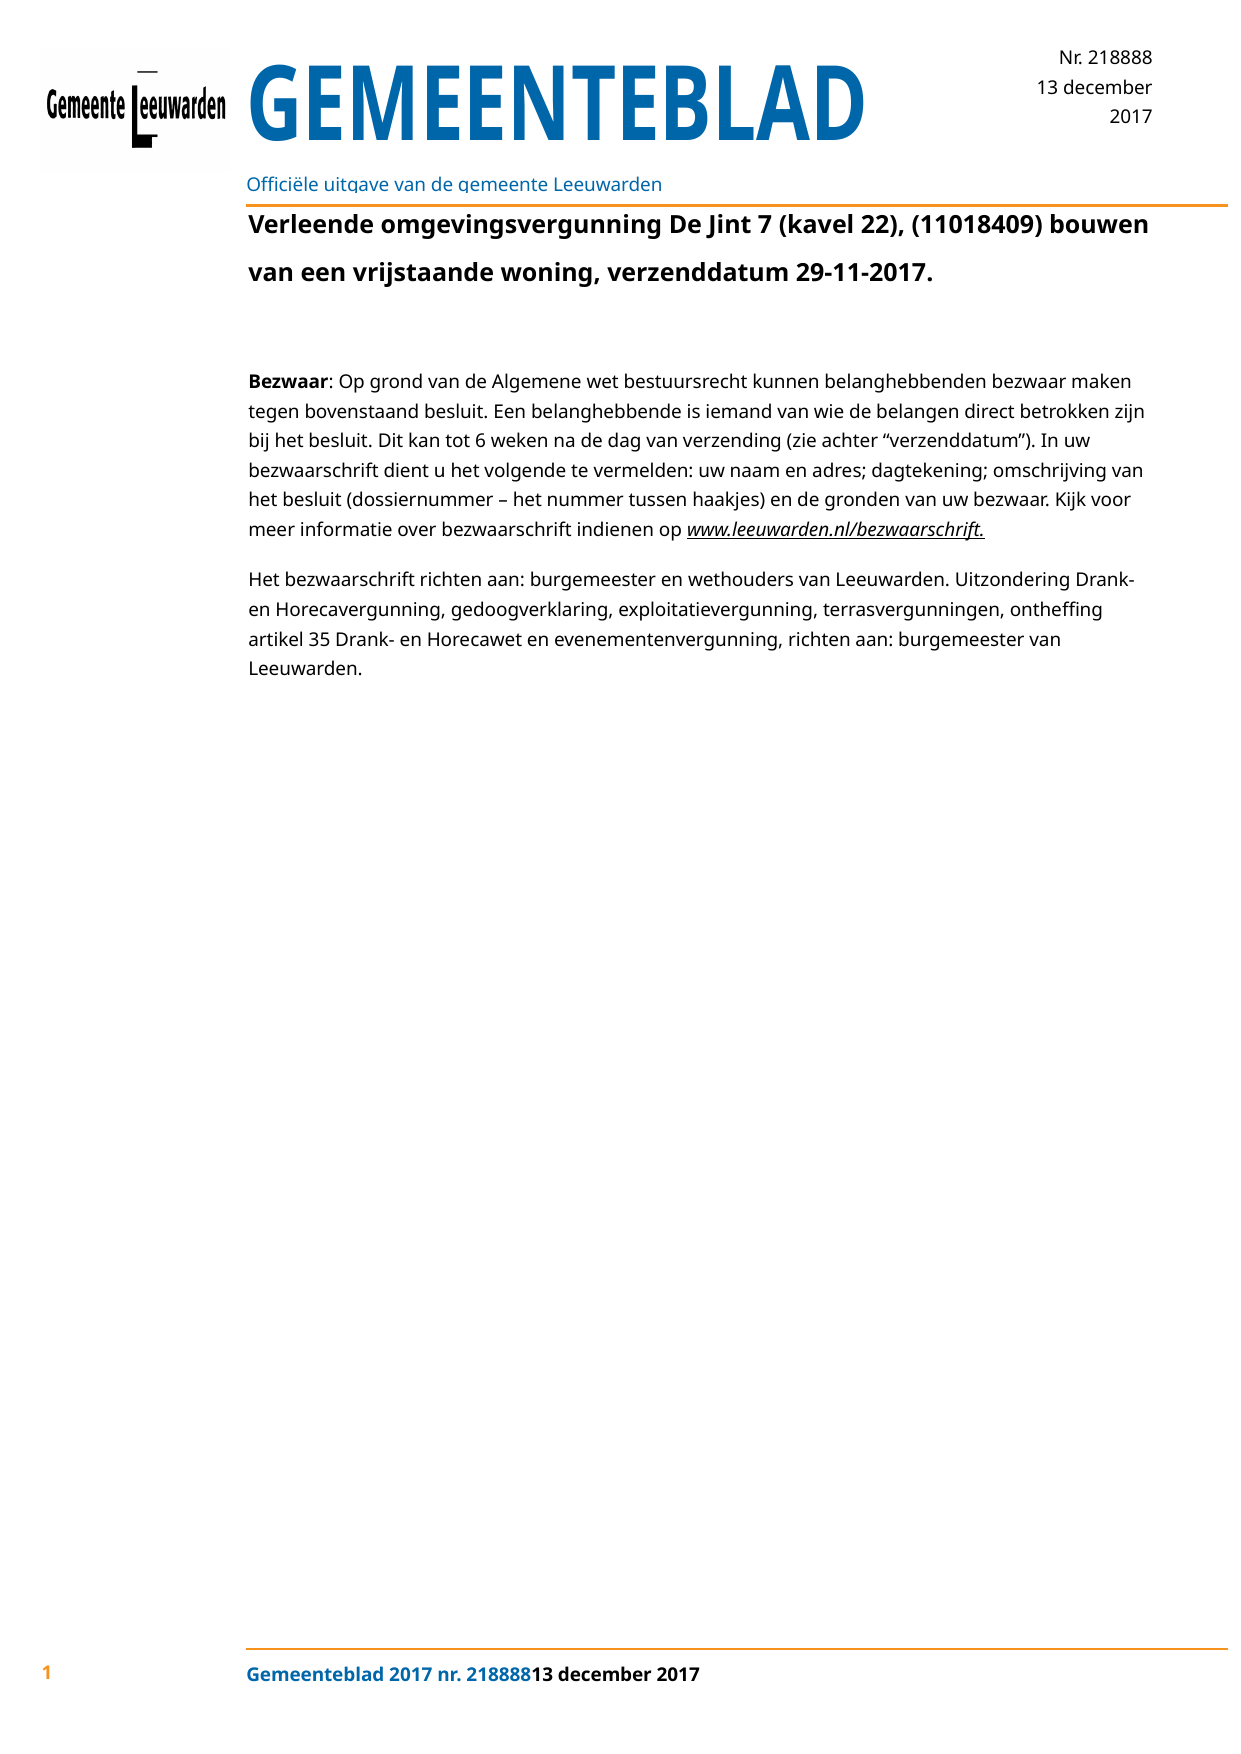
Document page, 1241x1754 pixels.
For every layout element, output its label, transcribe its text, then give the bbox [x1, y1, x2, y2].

text Verleende omgevingsvergunning De Jint 7 (kavel 22), (11018409) bouwen van een vrijstaande woning, verzenddatum 29-11-2017. [248, 207, 1152, 288]
text Het bezwaarschrift richten aan: burgemeester en wethouders van Leeuwarden. Uitzondering Drank- en Horecavergunning, gedoogverklaring, exploitatievergunning, terrasvergunningen, ontheffing artikel 35 Drank- en Horecawet en evenementenvergunning, richten aan: burgemeester van Leeuwarden. [248, 567, 1152, 681]
picture [41, 47, 231, 172]
text Bezwaar: Op grond van de Algemene wet bestuursrecht kunnen belanghebbenden bezwaar maken tegen bovenstaand besluit. Een belanghebbende is iemand van wie de belangen direct betrokken zijn bij het besluit. Dit kan tot 6 weken na de dag van verzending (zie achter “verzenddatum”). In uw bezwaarschrift dient u het volgende te vermelden: uw naam en adres; dagtekening; omschrijving van het besluit (dossiernummer – het nummer tussen haakjes) en de gronden van uw bezwaar. Kijk voor meer informatie over bezwaarschrift indienen op www.leeuwarden.nl/bezwaarschrift. [248, 368, 1152, 542]
